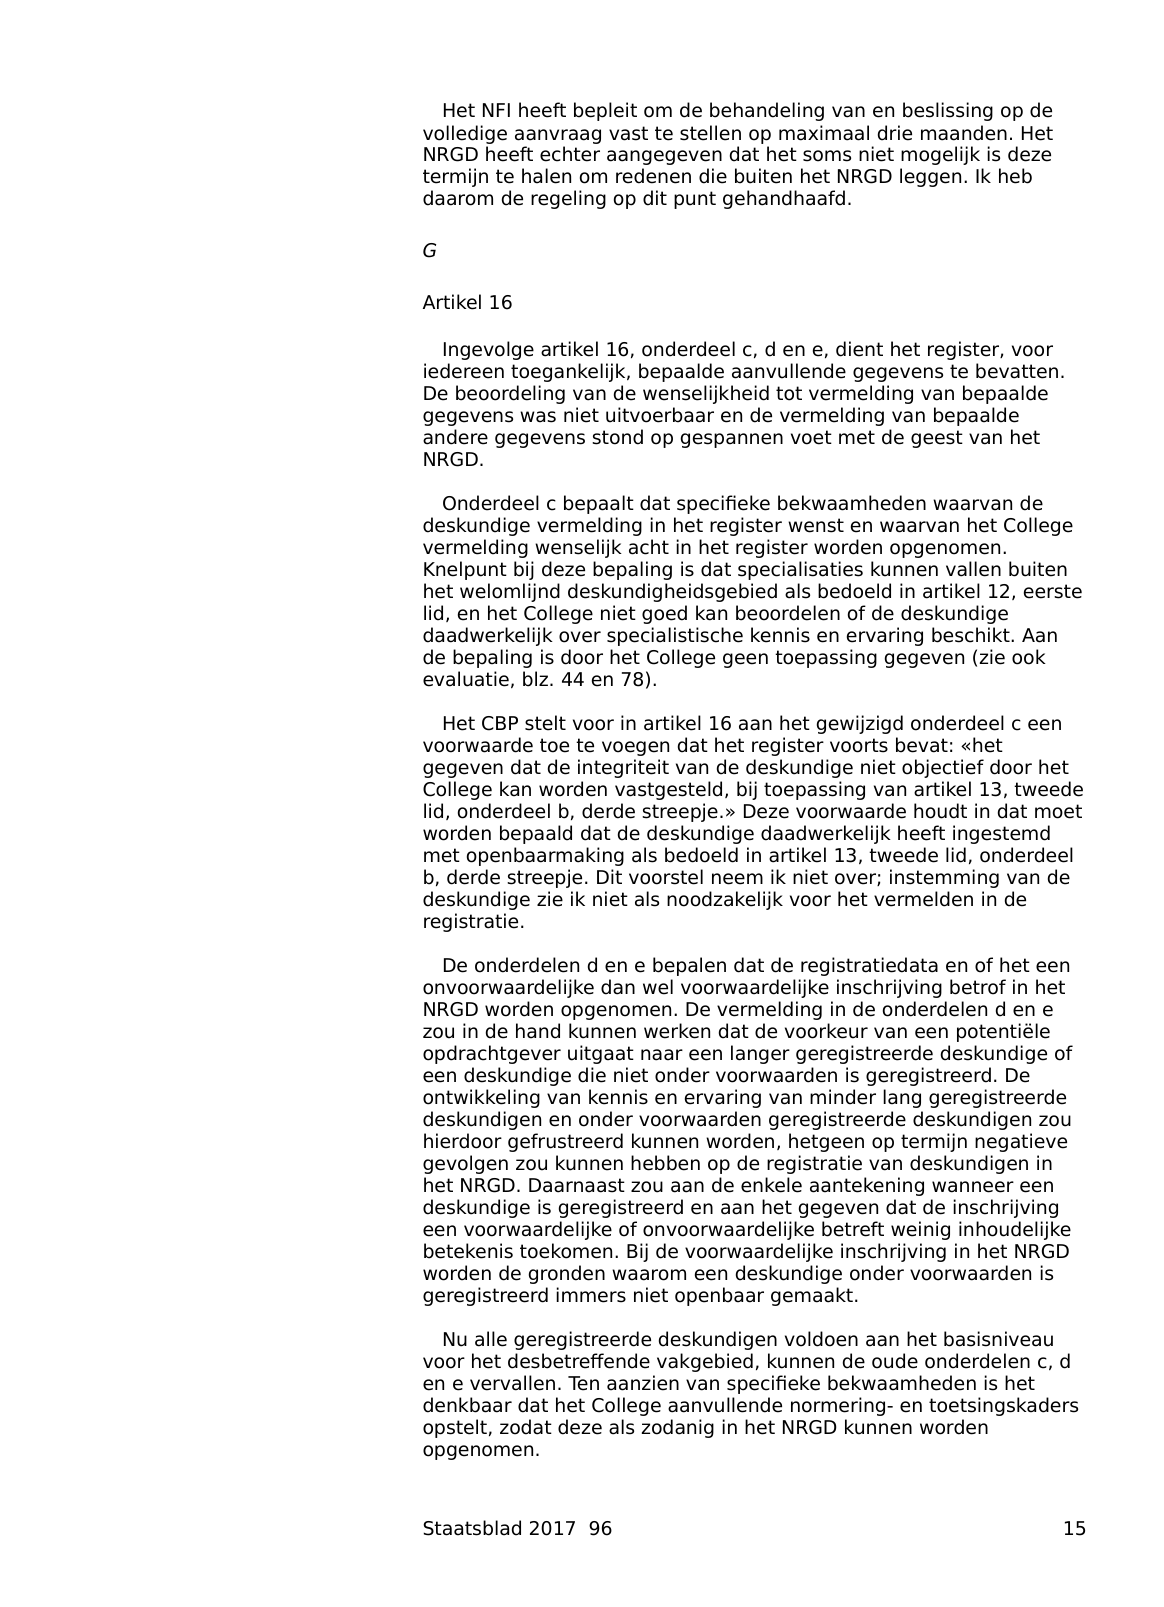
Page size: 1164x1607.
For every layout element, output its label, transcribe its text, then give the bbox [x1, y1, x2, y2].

text De onderdelen d en e bepalen dat de registratiedata en of het een onvoorwaardelijke dan wel voorwaardelijke inschrijving betrof in het NRGD worden opgenomen. De vermelding in de onderdelen d en e zou in de hand kunnen werken dat de voorkeur van een potentiële opdrachtgever uitgaat naar een langer geregistreerde deskundige of een deskundige die niet onder voorwaarden is geregistreerd. De ontwikkeling van kennis en ervaring van minder lang geregistreerde deskundigen en onder voorwaarden geregistreerde deskundigen zou hierdoor gefrustreerd kunnen worden, hetgeen op termijn negatieve gevolgen zou kunnen hebben op de registratie van deskundigen in het NRGD. Daarnaast zou aan de enkele aantekening wanneer een deskundige is geregistreerd en aan het gegeven dat de inschrijving een voorwaardelijke of onvoorwaardelijke betreft weinig inhoudelijke betekenis toekomen. Bij de voorwaardelijke inschrijving in het NRGD worden de gronden waarom een deskundige onder voorwaarden is geregistreerd immers niet openbaar gemaakt. [422, 955, 1087, 1307]
text Het CBP stelt voor in artikel 16 aan het gewijzigd onderdeel c een voorwaarde toe te voegen dat het register voorts bevat: «het gegeven dat de integriteit van de deskundige niet objectief door het College kan worden vastgesteld, bij toepassing van artikel 13, tweede lid, onderdeel b, derde streepje.» Deze voorwaarde houdt in dat moet worden bepaald dat de deskundige daadwerkelijk heeft ingestemd met openbaarmaking als bedoeld in artikel 13, tweede lid, onderdeel b, derde streepje. Dit voorstel neem ik niet over; instemming van de deskundige zie ik niet als noodzakelijk voor het vermelden in de registratie. [422, 713, 1087, 933]
text Ingevolge artikel 16, onderdeel c, d en e, dient het register, voor iedereen toegankelijk, bepaalde aanvullende gegevens te bevatten. De beoordeling van de wenselijkheid tot vermelding van bepaalde gegevens was niet uitvoerbaar en de vermelding van bepaalde andere gegevens stond op gespannen voet met de geest van het NRGD. [422, 339, 1087, 471]
subtitle G [422, 240, 1087, 262]
text Nu alle geregistreerde deskundigen voldoen aan het basisniveau voor het desbetreffende vakgebied, kunnen de oude onderdelen c, d en e vervallen. Ten aanzien van specifieke bekwaamheden is het denkbaar dat het College aanvullende normering- en toetsingskaders opstelt, zodat deze als zodanig in het NRGD kunnen worden opgenomen. [422, 1329, 1087, 1461]
text Het NFI heeft bepleit om de behandeling van en beslissing op de volledige aanvraag vast te stellen op maximaal drie maanden. Het NRGD heeft echter aangegeven dat het soms niet mogelijk is deze termijn te halen om redenen die buiten het NRGD leggen. Ik heb daarom de regeling op dit punt gehandhaafd. [422, 100, 1087, 210]
text Onderdeel c bepaalt dat specifieke bekwaamheden waarvan de deskundige vermelding in het register wenst en waarvan het College vermelding wenselijk acht in het register worden opgenomen. Knelpunt bij deze bepaling is dat specialisaties kunnen vallen buiten het welomlijnd deskundigheidsgebied als bedoeld in artikel 12, eerste lid, en het College niet goed kan beoordelen of de deskundige daadwerkelijk over specialistische kennis en ervaring beschikt. Aan de bepaling is door het College geen toepassing gegeven (zie ook evaluatie, blz. 44 en 78). [422, 493, 1087, 691]
subtitle Artikel 16 [422, 292, 1087, 314]
